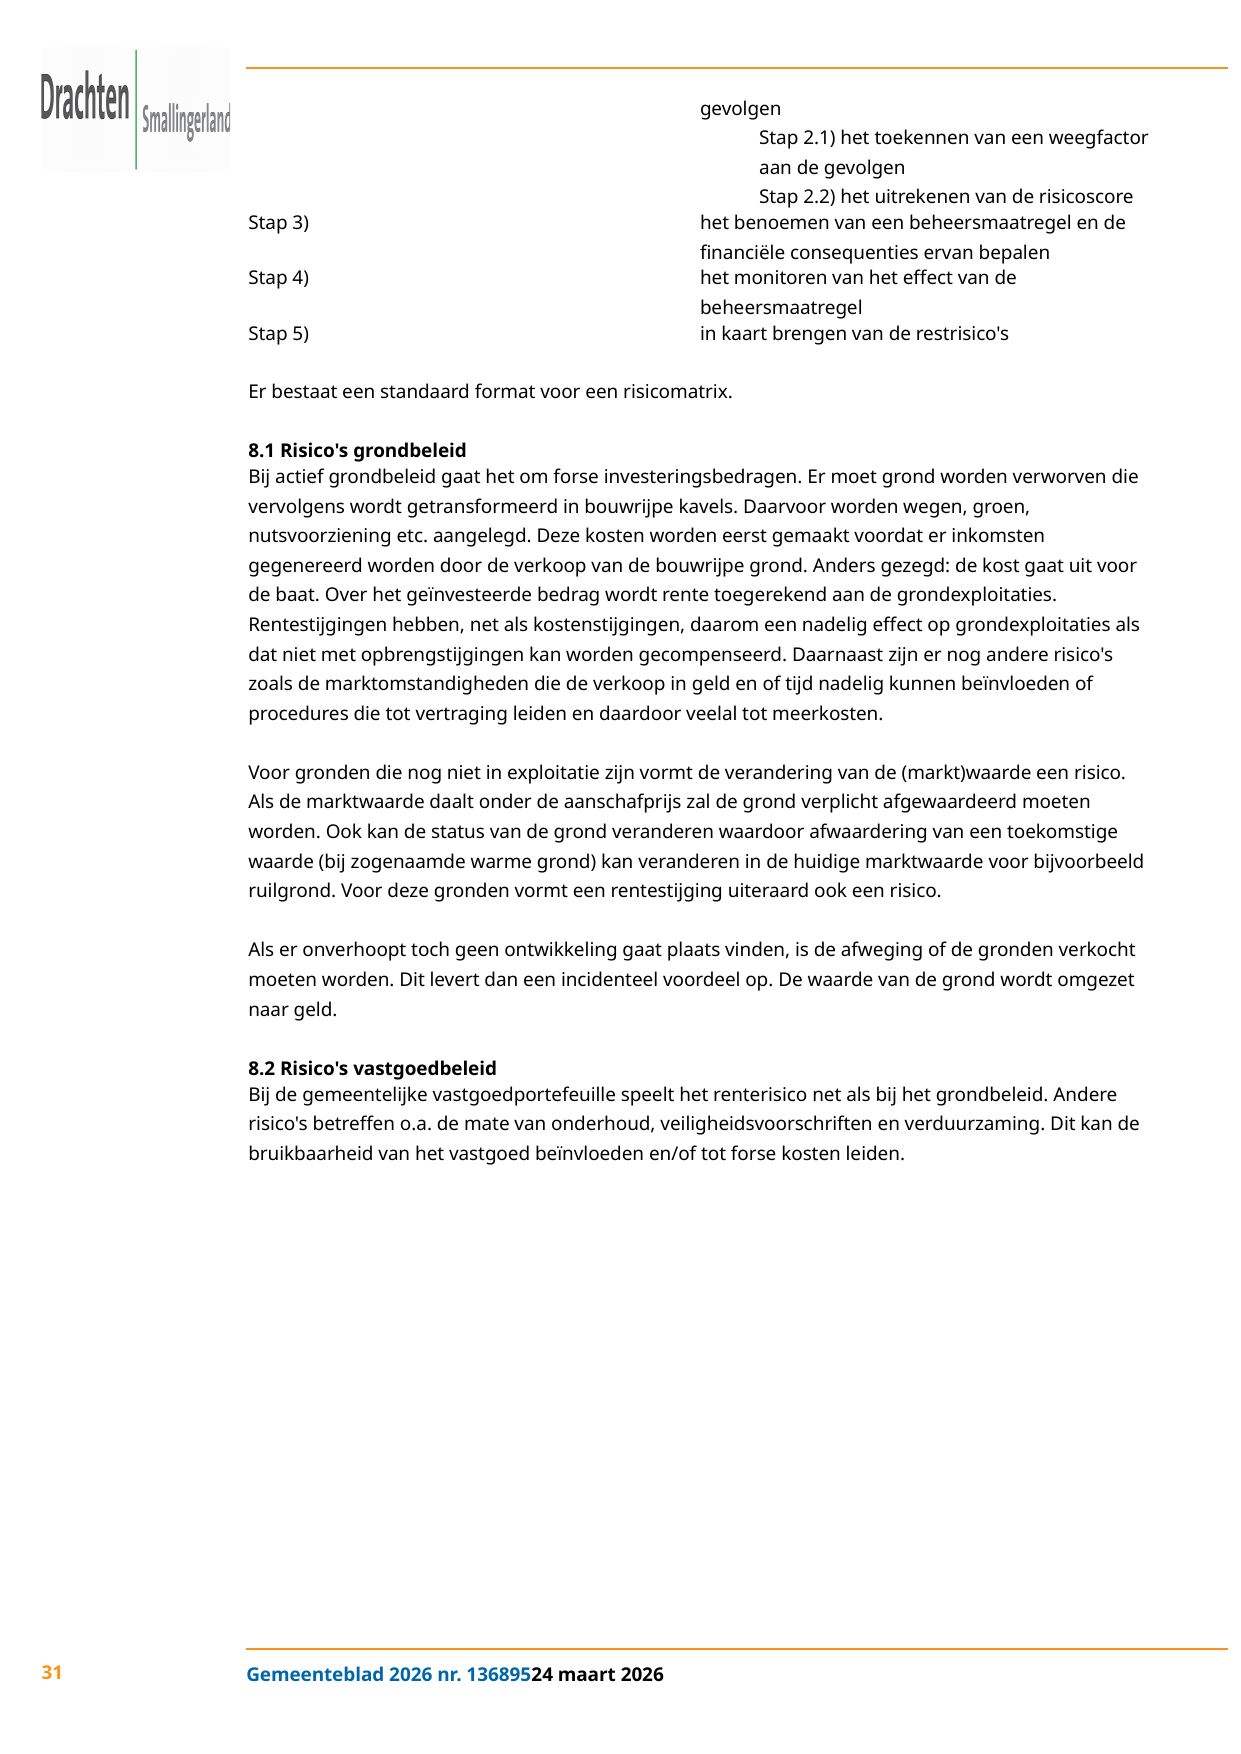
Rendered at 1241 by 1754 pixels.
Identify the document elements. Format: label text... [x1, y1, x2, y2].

table_cell Stap 4) [248, 265, 700, 320]
table_cell het monitoren van het effect van de beheersmaatregel [700, 265, 1152, 320]
text 8.1 Risico's grondbeleid [248, 438, 1152, 463]
text Er bestaat een standaard format voor een risicomatrix. [248, 378, 1152, 404]
table_cell [248, 95, 700, 209]
picture [41, 47, 231, 172]
table_cell Stap 3) [248, 209, 700, 264]
table_cell in kaart brengen van de restrisico's [700, 320, 1152, 346]
text 8.2 Risico's vastgoedbeleid [248, 1055, 1152, 1081]
table_cell het benoemen van een beheersmaatregel en de financiële consequenties ervan bepalen [700, 209, 1152, 264]
table_cell Stap 5) [248, 320, 700, 346]
table_cell gevolgen Stap 2.1) het toekennen van een weegfactor aan de gevolgen Stap 2.2) het uitrekenen van de risicoscore [700, 95, 1152, 209]
text Bij actief grondbeleid gaat het om forse investeringsbedragen. Er moet grond worden verworven die vervolgens wordt getransformeerd in bouwrijpe kavels. Daarvoor worden wegen, groen, nutsvoorziening etc. aangelegd. Deze kosten worden eerst gemaakt voordat er inkomsten gegenereerd worden door de verkoop van de bouwrijpe grond. Anders gezegd: de kost gaat uit voor de baat. Over het geïnvesteerde bedrag wordt rente toegerekend aan de grondexploitaties. Rentestijgingen hebben, net als kostenstijgingen, daarom een nadelig effect op grondexploitaties als dat niet met opbrengstijgingen kan worden gecompenseerd. Daarnaast zijn er nog andere risico's zoals de marktomstandigheden die de verkoop in geld en of tijd nadelig kunnen beïnvloeden of procedures die tot vertraging leiden en daardoor veelal tot meerkosten. [248, 463, 1152, 726]
text Als er onverhoopt toch geen ontwikkeling gaat plaats vinden, is de afweging of de gronden verkocht moeten worden. Dit levert dan een incidenteel voordeel op. De waarde van de grond wordt omgezet naar geld. [248, 937, 1152, 1022]
text Bij de gemeentelijke vastgoedportefeuille speelt het renterisico net als bij het grondbeleid. Andere risico's betreffen o.a. de mate van onderhoud, veiligheidsvoorschriften en verduurzaming. Dit kan de bruikbaarheid van het vastgoed beïnvloeden en/of tot forse kosten leiden. [248, 1081, 1152, 1166]
text Voor gronden die nog niet in exploitatie zijn vormt de verandering van de (markt)waarde een risico. Als de marktwaarde daalt onder de aanschafprijs zal de grond verplicht afgewaardeerd moeten worden. Ook kan de status van de grond veranderen waardoor afwaardering van een toekomstige waarde (bij zogenaamde warme grond) kan veranderen in de huidige marktwaarde voor bijvoorbeeld ruilgrond. Voor deze gronden vormt een rentestijging uiteraard ook een risico. [248, 759, 1152, 903]
